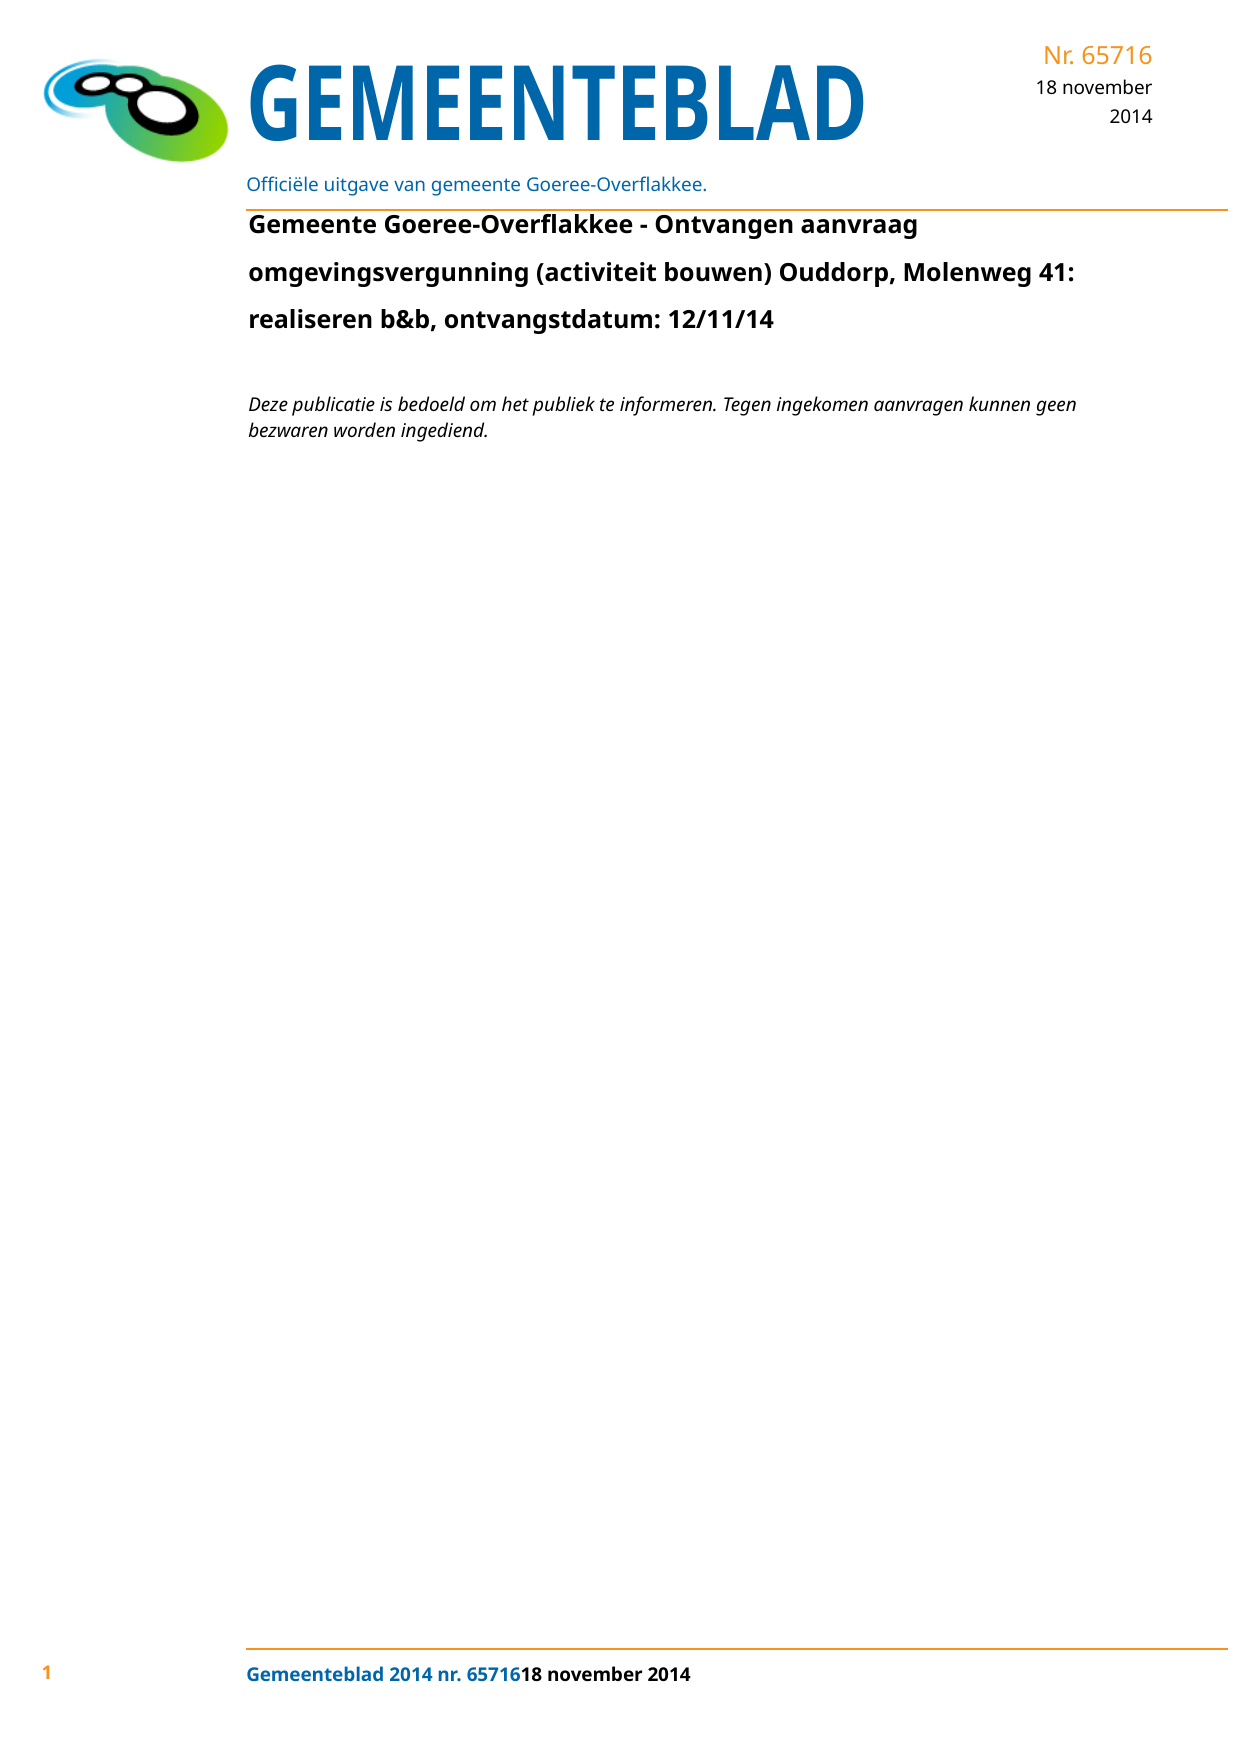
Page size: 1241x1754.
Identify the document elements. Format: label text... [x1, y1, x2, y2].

picture [41, 47, 231, 172]
text Deze publicatie is bedoeld om het publiek te informeren. Tegen ingekomen aanvragen kunnen geen bezwaren worden ingediend. [248, 391, 1152, 443]
text Gemeente Goeree-Overflakkee - Ontvangen aanvraag omgevingsvergunning (activiteit bouwen) Ouddorp, Molenweg 41: realiseren b&b, ontvangstdatum: 12/11/14 [248, 211, 1152, 336]
